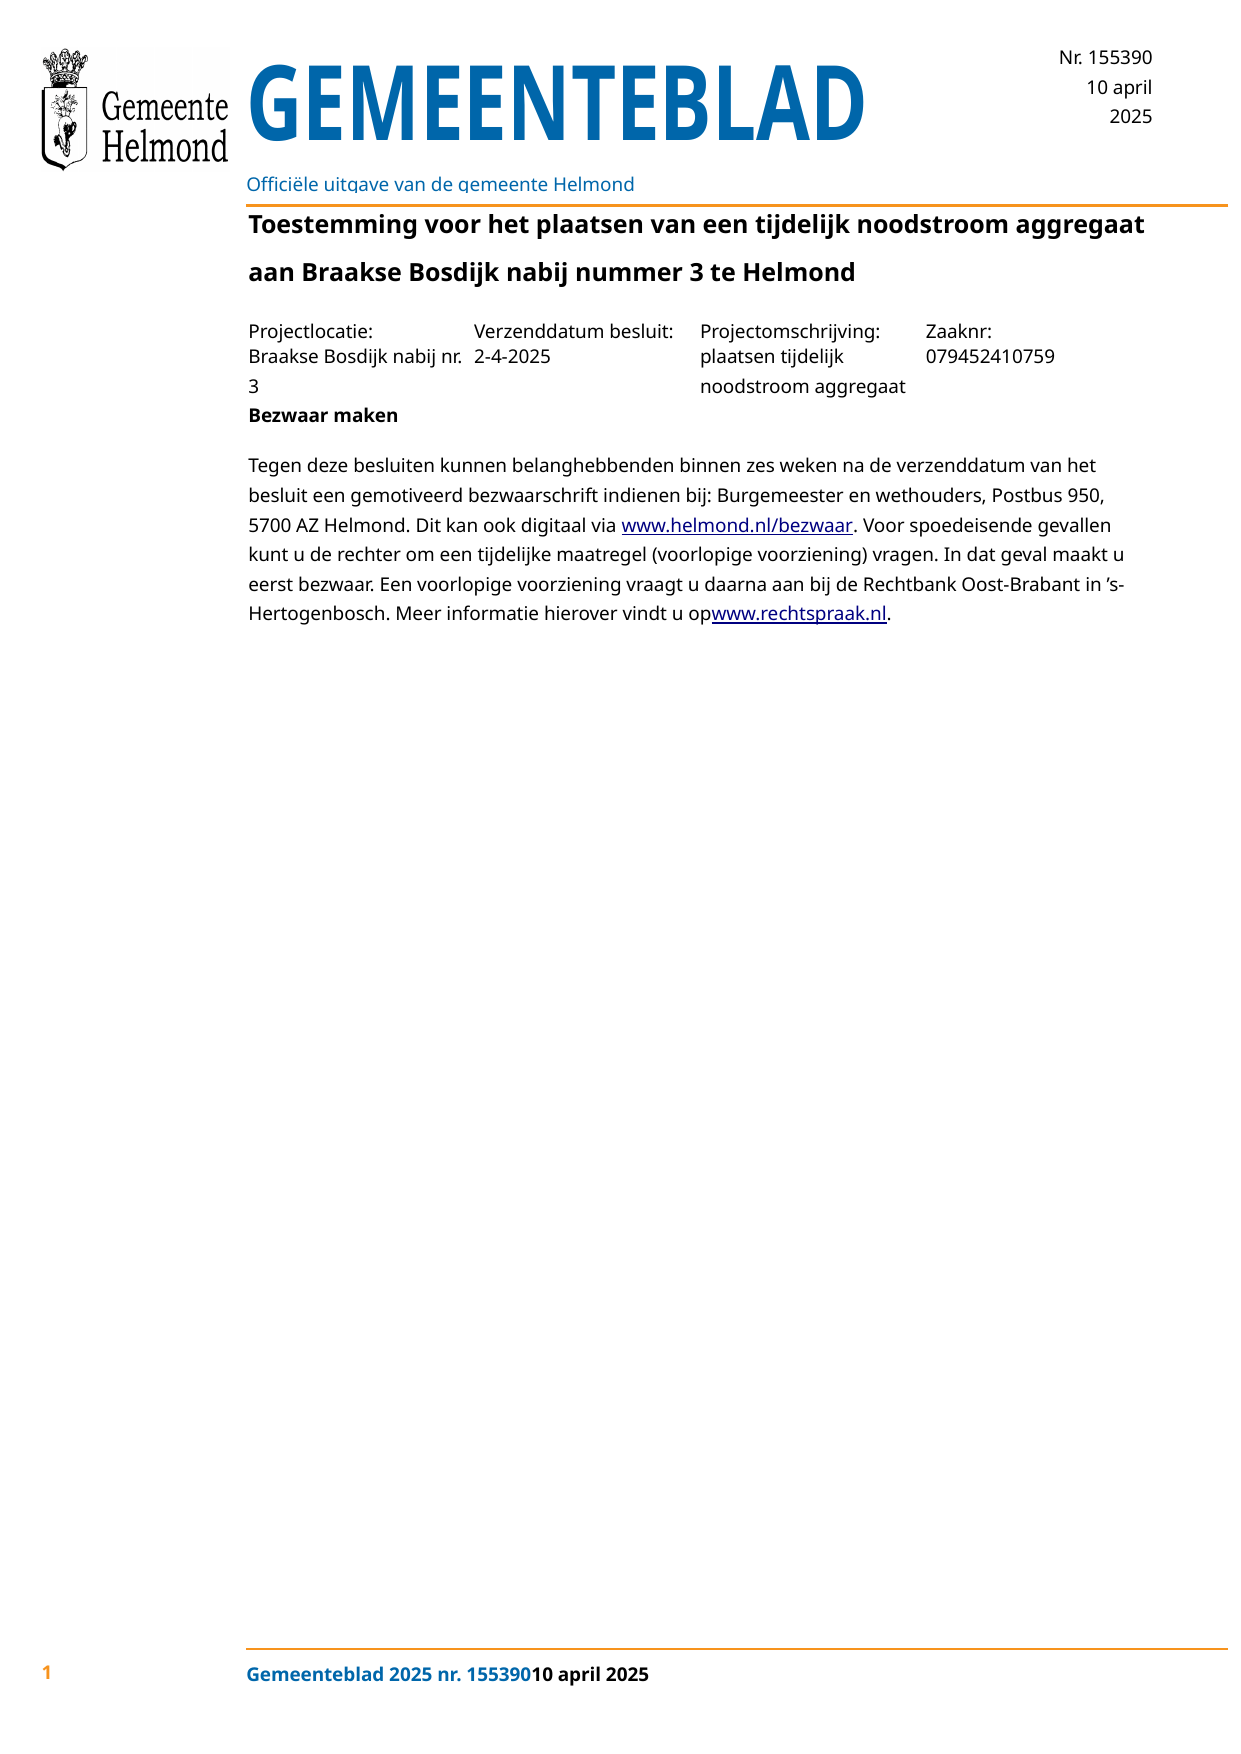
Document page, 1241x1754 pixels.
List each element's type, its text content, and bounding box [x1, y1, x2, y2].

table_cell 2-4-2025 [474, 344, 700, 399]
text Bezwaar maken [248, 402, 1152, 428]
text Tegen deze besluiten kunnen belanghebbenden binnen zes weken na de verzenddatum van het besluit een gemotiveerd bezwaarschrift indienen bij: Burgemeester en wethouders, Postbus 950, 5700 AZ Helmond. Dit kan ook digitaal via www.helmond.nl/bezwaar. Voor spoedeisende gevallen kunt u de rechter om een tijdelijke maatregel (voorlopige voorziening) vragen. In dat geval maakt u eerst bezwaar. Een voorlopige voorziening vraagt u daarna aan bij de Rechtbank Oost-Brabant in ’s-Hertogenbosch. Meer informatie hierover vindt u opwww.rechtspraak.nl. [248, 453, 1152, 626]
table_cell Braakse Bosdijk nabij nr. 3 [248, 344, 474, 399]
table_header Projectomschrijving: [700, 318, 926, 344]
table_header Zaaknr: [926, 318, 1152, 344]
table_header Projectlocatie: [248, 318, 474, 344]
table_header Verzenddatum besluit: [474, 318, 700, 344]
table_cell plaatsen tijdelijk noodstroom aggregaat [700, 344, 926, 399]
picture [41, 47, 231, 172]
table_cell 079452410759 [926, 344, 1152, 399]
text Toestemming voor het plaatsen van een tijdelijk noodstroom aggregaat aan Braakse Bosdijk nabij nummer 3 te Helmond [248, 207, 1152, 288]
